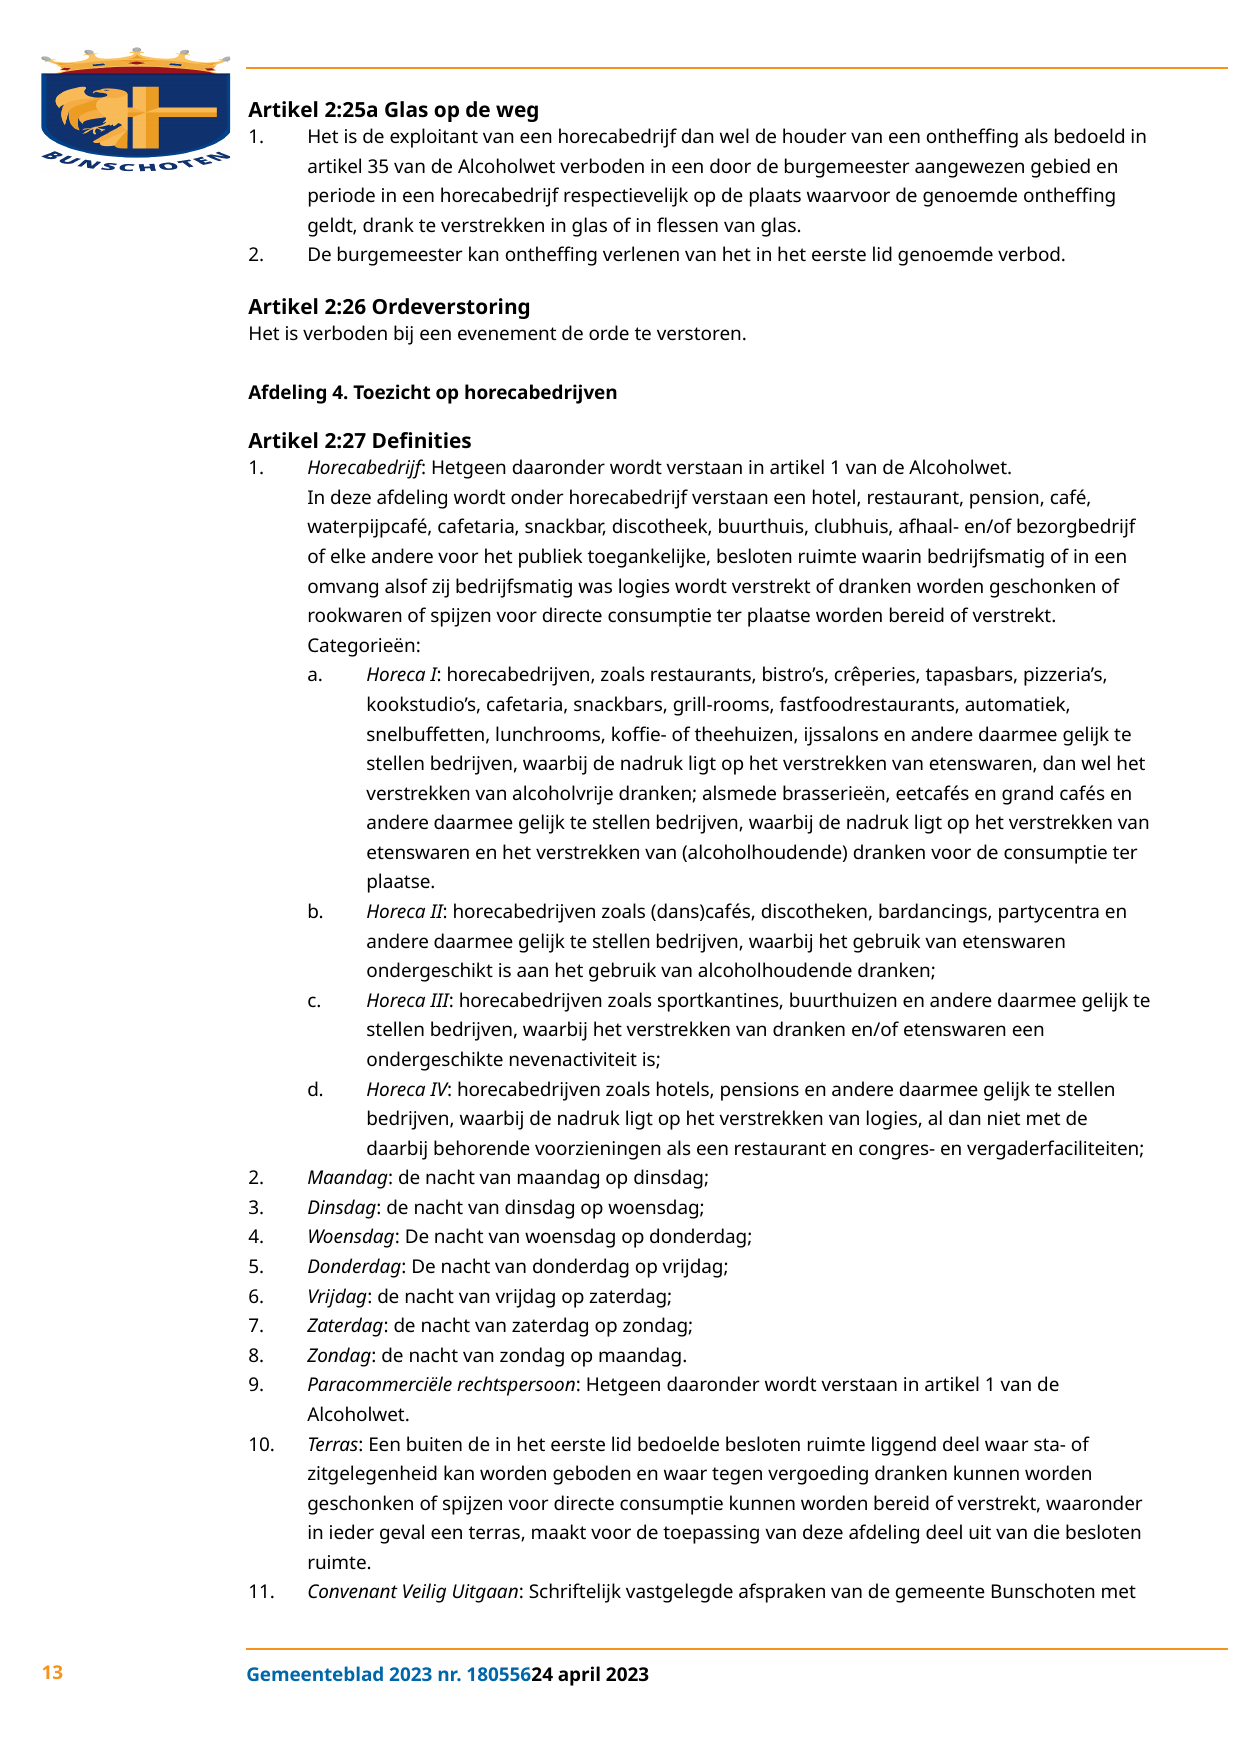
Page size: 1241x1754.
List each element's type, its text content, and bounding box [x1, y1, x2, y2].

list Terras: Een buiten de in het eerste lid bedoelde besloten ruimte liggend deel waar sta- of zitgelegenheid kan worden geboden en waar tegen vergoeding dranken kunnen worden geschonken of spijzen voor directe consumptie kunnen worden bereid of verstrekt, waaronder in ieder geval een terras, maakt voor de toepassing van deze afdeling deel uit van die besloten ruimte. [248, 1431, 1152, 1575]
text Het is verboden bij een evenement de orde te verstoren. [248, 320, 1152, 346]
text Artikel 2:25a Glas op de weg [248, 95, 1152, 123]
list Horeca III: horecabedrijven zoals sportkantines, buurthuizen en andere daarmee gelijk te stellen bedrijven, waarbij het verstrekken van dranken en/of etenswaren een ondergeschikte nevenactiviteit is; [307, 987, 1152, 1072]
list De burgemeester kan ontheffing verlenen van het in het eerste lid genoemde verbod. [248, 242, 1152, 267]
list Convenant Veilig Uitgaan: Schriftelijk vastgelegde afspraken van de gemeente Bunschoten met [248, 1579, 1152, 1604]
picture [41, 47, 231, 172]
list Horeca II: horecabedrijven zoals (dans)cafés, discotheken, bardancings, partycentra en andere daarmee gelijk te stellen bedrijven, waarbij het gebruik van etenswaren ondergeschikt is aan het gebruik van alcoholhoudende dranken; [307, 898, 1152, 983]
list Het is de exploitant van een horecabedrijf dan wel de houder van een ontheffing als bedoeld in artikel 35 van de Alcoholwet verboden in een door de burgemeester aangewezen gebied en periode in een horecabedrijf respectievelijk op de plaats waarvoor de genoemde ontheffing geldt, drank te verstrekken in glas of in flessen van glas. [248, 123, 1152, 238]
text Artikel 2:27 Definities [248, 426, 1152, 454]
list Horeca IV: horecabedrijven zoals hotels, pensions en andere daarmee gelijk te stellen bedrijven, waarbij de nadruk ligt op het verstrekken van logies, al dan niet met de daarbij behorende voorzieningen als een restaurant en congres- en vergaderfaciliteiten; [307, 1076, 1152, 1161]
text Afdeling 4. Toezicht op horecabedrijven [248, 379, 1152, 405]
list Vrijdag: de nacht van vrijdag op zaterdag; [248, 1283, 1152, 1309]
list Horeca I: horecabedrijven, zoals restaurants, bistro’s, crêperies, tapasbars, pizzeria’s, kookstudio’s, cafetaria, snackbars, grill-rooms, fastfoodrestaurants, automatiek, snelbuffetten, lunchrooms, koffie- of theehuizen, ijssalons en andere daarmee gelijk te stellen bedrijven, waarbij de nadruk ligt op het verstrekken van etenswaren, dan wel het verstrekken van alcoholvrije dranken; alsmede brasserieën, eetcafés en grand cafés en andere daarmee gelijk te stellen bedrijven, waarbij de nadruk ligt op het verstrekken van etenswaren en het verstrekken van (alcoholhoudende) dranken voor de consumptie ter plaatse. [307, 662, 1152, 894]
list Zondag: de nacht van zondag op maandag. [248, 1342, 1152, 1368]
list Maandag: de nacht van maandag op dinsdag; [248, 1164, 1152, 1190]
list Dinsdag: de nacht van dinsdag op woensdag; [248, 1194, 1152, 1220]
list Categorieën: [248, 632, 1152, 658]
list Horecabedrijf: Hetgeen daaronder wordt verstaan in artikel 1 van de Alcoholwet. [248, 454, 1152, 480]
list Donderdag: De nacht van donderdag op vrijdag; [248, 1253, 1152, 1279]
list In deze afdeling wordt onder horecabedrijf verstaan een hotel, restaurant, pension, café, waterpijpcafé, cafetaria, snackbar, discotheek, buurthuis, clubhuis, afhaal- en/of bezorgbedrijf of elke andere voor het publiek toegankelijke, besloten ruimte waarin bedrijfsmatig of in een omvang alsof zij bedrijfsmatig was logies wordt verstrekt of dranken worden geschonken of rookwaren of spijzen voor directe consumptie ter plaatse worden bereid of verstrekt. [248, 484, 1152, 628]
text Artikel 2:26 Ordeverstoring [248, 292, 1152, 320]
list Paracommerciële rechtspersoon: Hetgeen daaronder wordt verstaan in artikel 1 van de Alcoholwet. [248, 1372, 1152, 1427]
list Zaterdag: de nacht van zaterdag op zondag; [248, 1312, 1152, 1338]
list Woensdag: De nacht van woensdag op donderdag; [248, 1224, 1152, 1249]
